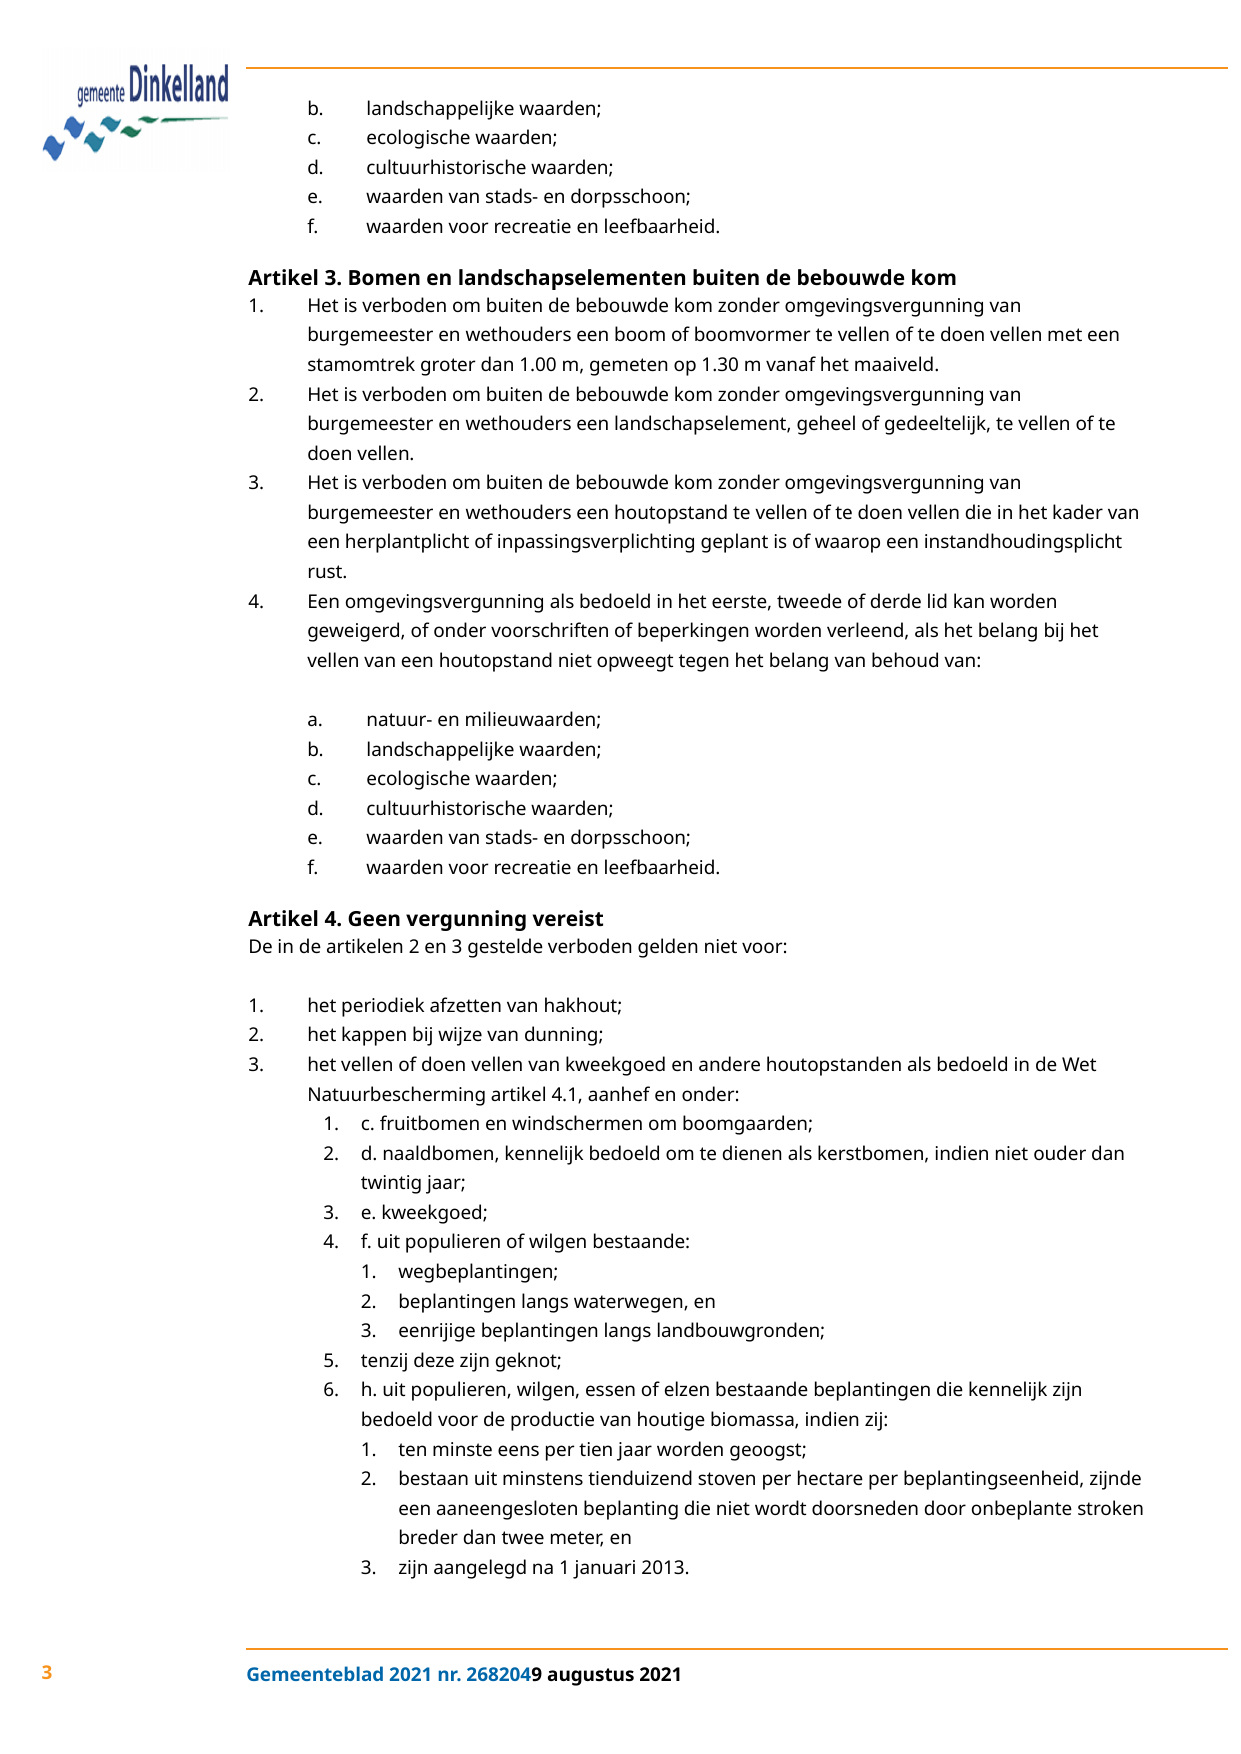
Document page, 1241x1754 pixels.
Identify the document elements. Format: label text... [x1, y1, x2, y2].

list e. kweekgoed; [323, 1199, 1152, 1225]
list Een omgevingsvergunning als bedoeld in het eerste, tweede of derde lid kan worden geweigerd, of onder voorschriften of beperkingen worden verleend, als het belang bij het vellen van een houtopstand niet opweegt tegen het belang van behoud van: [248, 588, 1152, 673]
list d. naaldbomen, kennelijk bedoeld om te dienen als kerstbomen, indien niet ouder dan twintig jaar; [323, 1140, 1152, 1195]
list Het is verboden om buiten de bebouwde kom zonder omgevingsvergunning van burgemeester en wethouders een houtopstand te vellen of te doen vellen die in het kader van een herplantplicht of inpassingsverplichting geplant is of waarop een instandhoudingsplicht rust. [248, 469, 1152, 584]
list Het is verboden om buiten de bebouwde kom zonder omgevingsvergunning van burgemeester en wethouders een landschapselement, geheel of gedeeltelijk, te vellen of te doen vellen. [248, 381, 1152, 466]
list het vellen of doen vellen van kweekgoed en andere houtopstanden als bedoeld in de Wet Natuurbescherming artikel 4.1, aanhef en onder: [248, 1051, 1152, 1107]
list landschappelijke waarden; [307, 736, 1152, 761]
picture [41, 47, 231, 172]
text De in de artikelen 2 en 3 gestelde verboden gelden niet voor: [248, 933, 1152, 959]
list bestaan uit minstens tienduizend stoven per hectare per beplantingseenheid, zijnde een aaneengesloten beplanting die niet wordt doorsneden door onbeplante stroken breder dan twee meter, en [361, 1465, 1152, 1550]
list waarden voor recreatie en leefbaarheid. [307, 854, 1152, 880]
list waarden voor recreatie en leefbaarheid. [307, 213, 1152, 239]
list het periodiek afzetten van hakhout; [248, 992, 1152, 1018]
list tenzij deze zijn geknot; [323, 1347, 1152, 1373]
list wegbeplantingen; [361, 1258, 1152, 1284]
text Artikel 3. Bomen en landschapselementen buiten de bebouwde kom [248, 263, 1152, 292]
list eenrijige beplantingen langs landbouwgronden; [361, 1317, 1152, 1343]
text Artikel 4. Geen vergunning vereist [248, 904, 1152, 933]
list cultuurhistorische waarden; [307, 795, 1152, 821]
list landschappelijke waarden; [307, 95, 1152, 121]
list c. fruitbomen en windschermen om boomgaarden; [323, 1110, 1152, 1136]
list ecologische waarden; [307, 124, 1152, 150]
list zijn aangelegd na 1 januari 2013. [361, 1554, 1152, 1580]
list beplantingen langs waterwegen, en [361, 1288, 1152, 1314]
list ecologische waarden; [307, 765, 1152, 791]
list het kappen bij wijze van dunning; [248, 1022, 1152, 1047]
list natuur- en milieuwaarden; [307, 706, 1152, 732]
list ten minste eens per tien jaar worden geoogst; [361, 1436, 1152, 1462]
list waarden van stads- en dorpsschoon; [307, 824, 1152, 850]
list waarden van stads- en dorpsschoon; [307, 183, 1152, 209]
list Het is verboden om buiten de bebouwde kom zonder omgevingsvergunning van burgemeester en wethouders een boom of boomvormer te vellen of te doen vellen met een stamomtrek groter dan 1.00 m, gemeten op 1.30 m vanaf het maaiveld. [248, 292, 1152, 377]
list f. uit populieren of wilgen bestaande: [323, 1229, 1152, 1254]
list cultuurhistorische waarden; [307, 154, 1152, 180]
list h. uit populieren, wilgen, essen of elzen bestaande beplantingen die kennelijk zijn bedoeld voor de productie van houtige biomassa, indien zij: [323, 1377, 1152, 1432]
